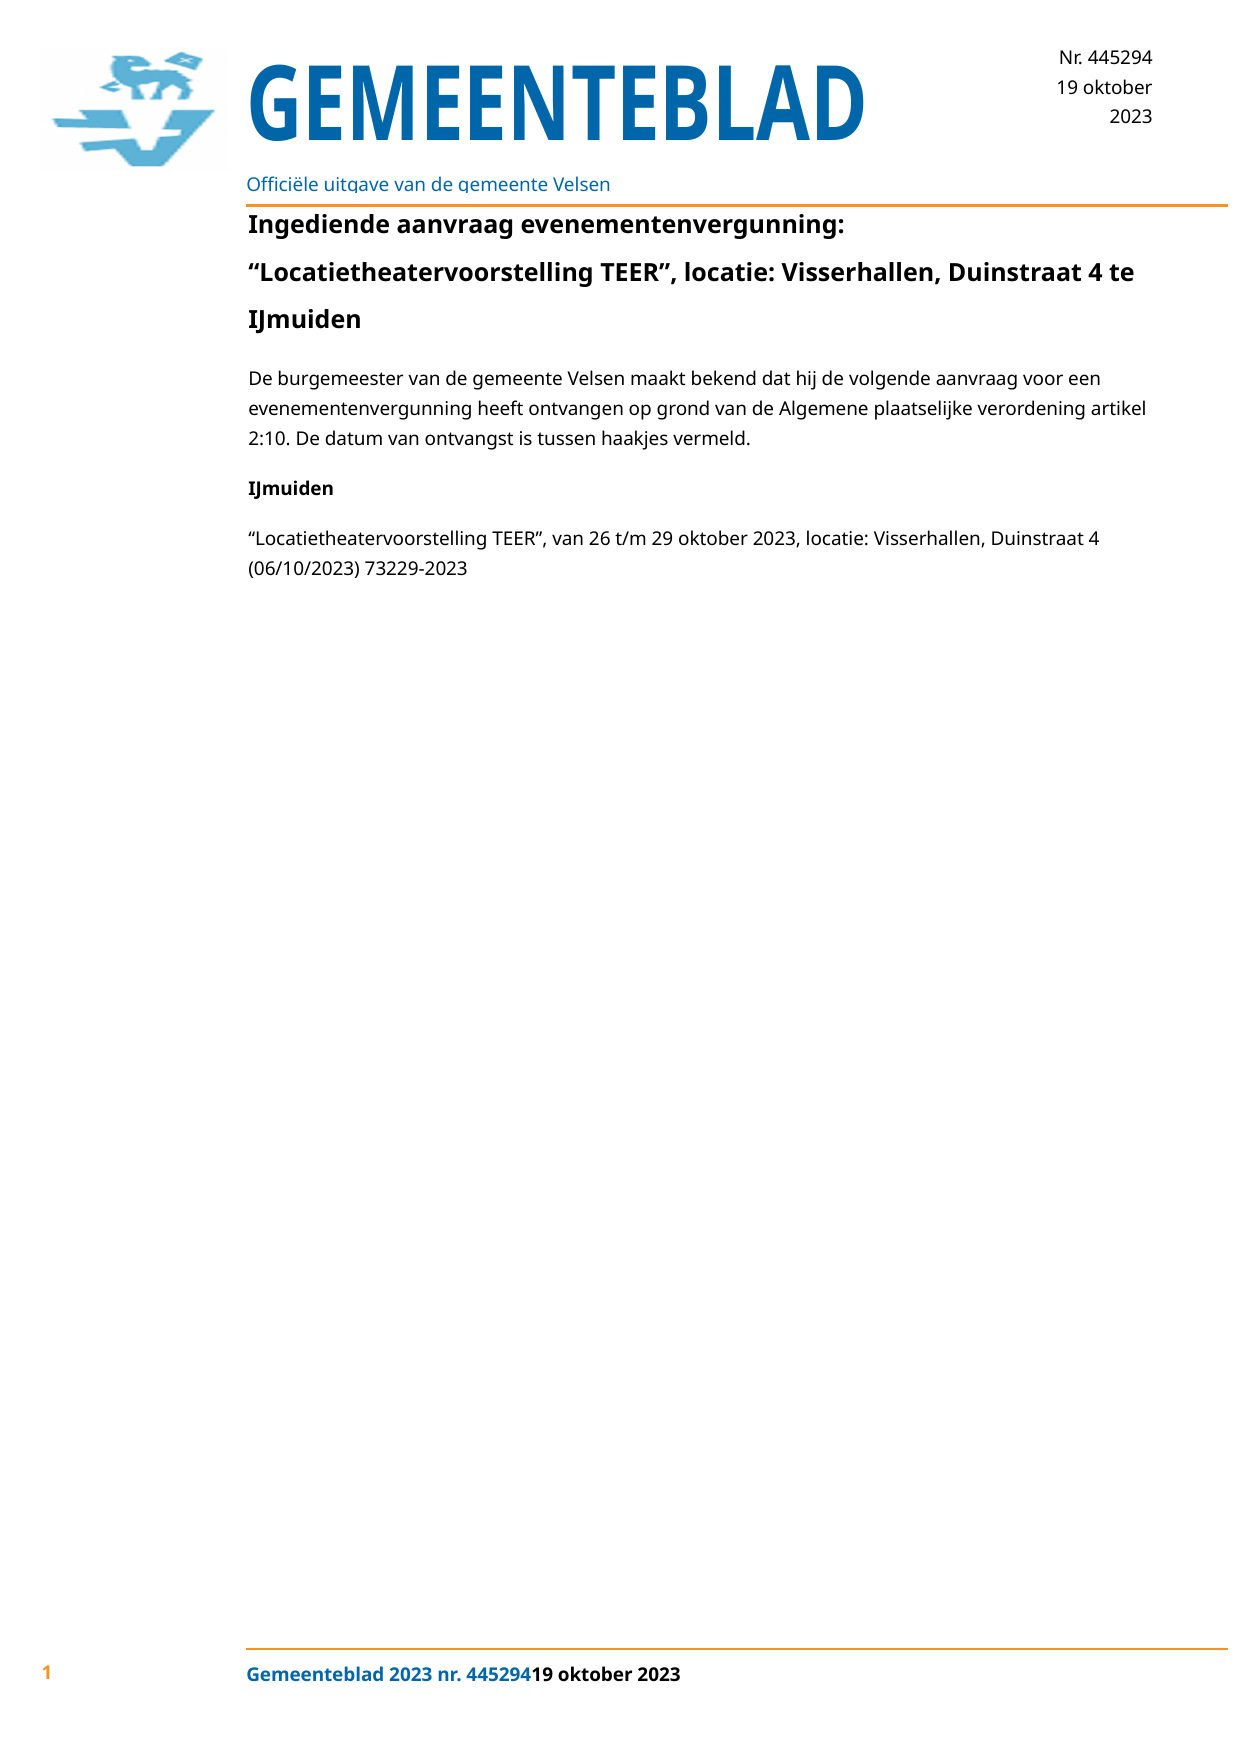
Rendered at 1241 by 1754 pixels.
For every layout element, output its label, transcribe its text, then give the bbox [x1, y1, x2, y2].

text IJmuiden [248, 475, 1152, 501]
picture [41, 47, 231, 172]
text Ingediende aanvraag evenementenvergunning: “Locatietheatervoorstelling TEER”, locatie: Visserhallen, Duinstraat 4 te IJmuiden [248, 207, 1152, 336]
text De burgemeester van de gemeente Velsen maakt bekend dat hij de volgende aanvraag voor een evenementenvergunning heeft ontvangen op grond van de Algemene plaatselijke verordening artikel 2:10. De datum van ontvangst is tussen haakjes vermeld. [248, 366, 1152, 450]
text “Locatietheatervoorstelling TEER”, van 26 t/m 29 oktober 2023, locatie: Visserhallen, Duinstraat 4 (06/10/2023) 73229-2023 [248, 526, 1152, 581]
